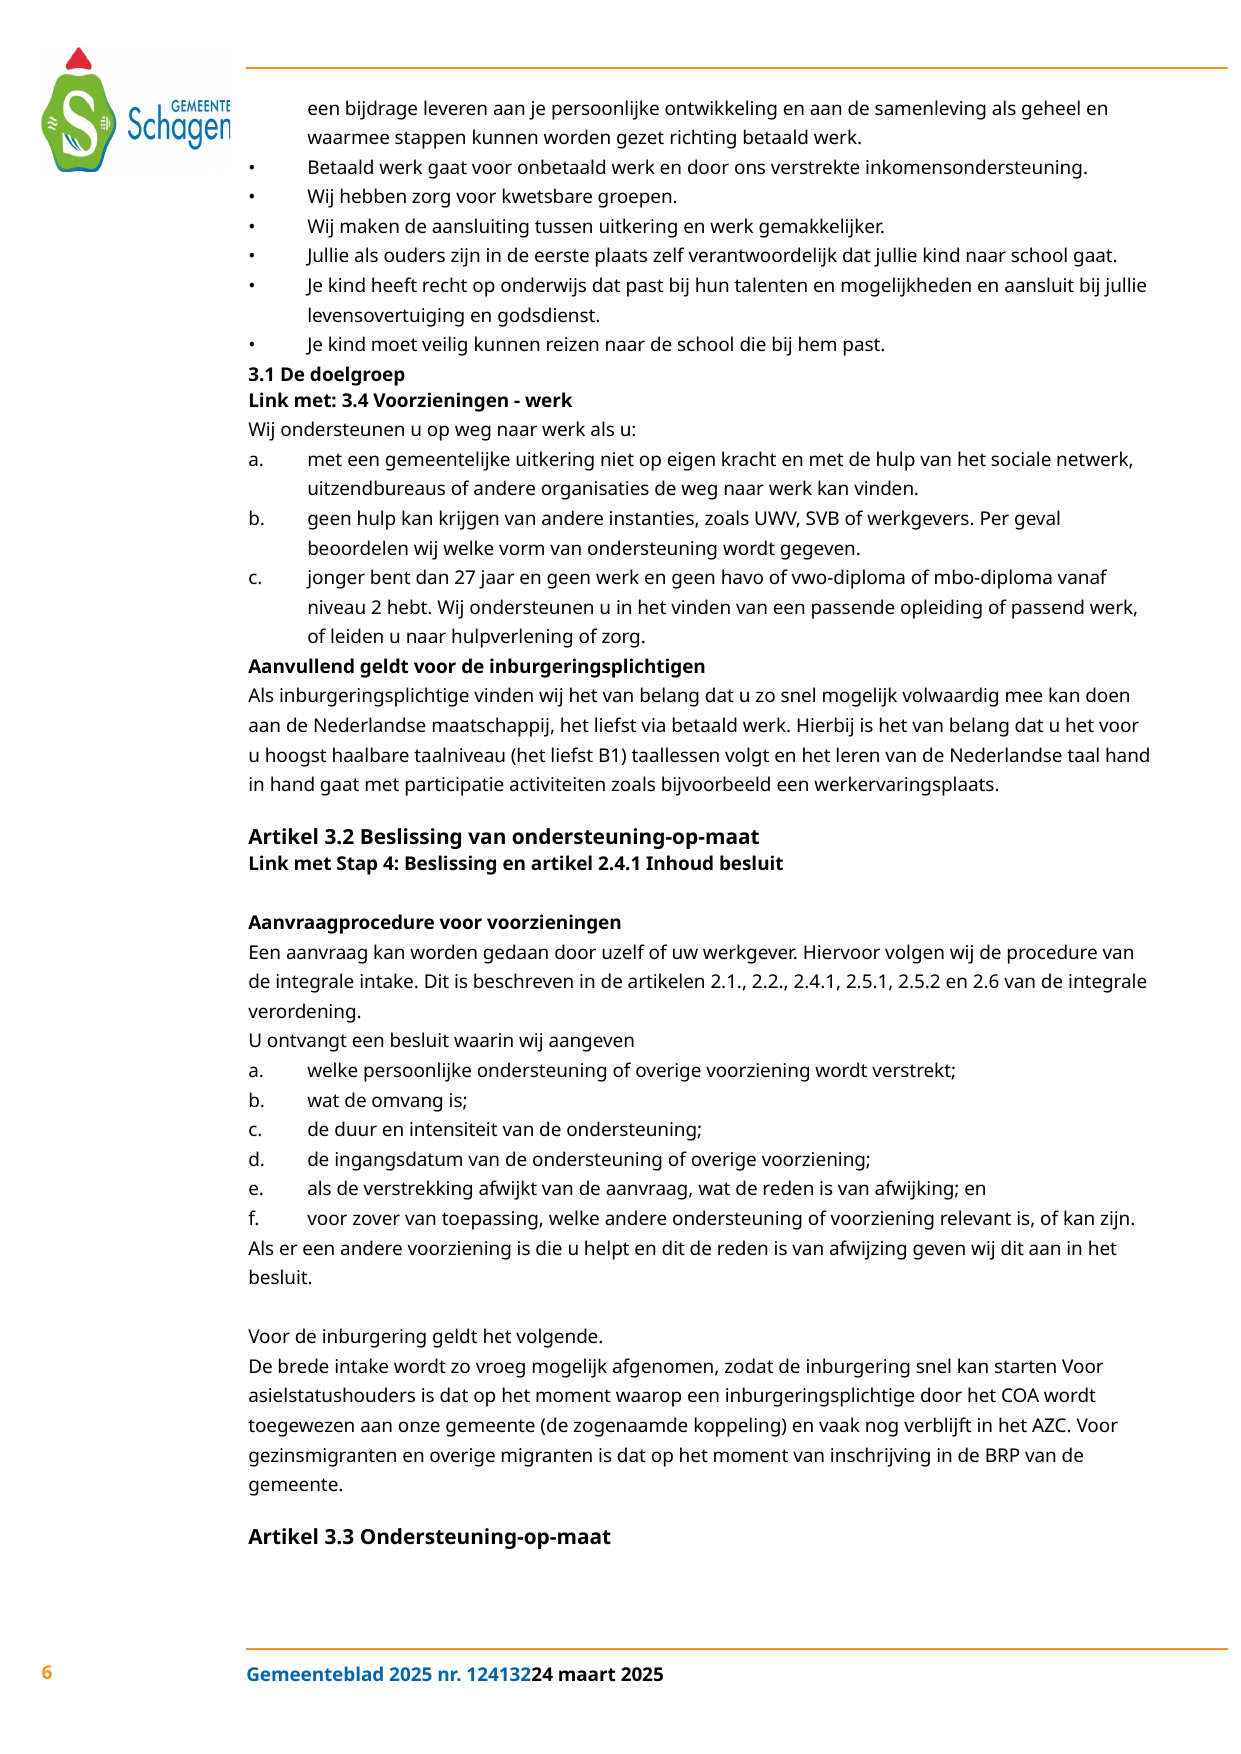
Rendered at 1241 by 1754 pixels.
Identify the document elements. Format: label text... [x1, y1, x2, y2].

text Wij ondersteunen u op weg naar werk als u: [248, 416, 1152, 442]
list voor zover van toepassing, welke andere ondersteuning of voorziening relevant is, of kan zijn. [248, 1205, 1152, 1231]
list geen hulp kan krijgen van andere instanties, zoals UWV, SVB of werkgevers. Per geval beoordelen wij welke vorm van ondersteuning wordt gegeven. [248, 505, 1152, 560]
text Link met Stap 4: Beslissing en artikel 2.4.1 Inhoud besluit [248, 850, 1152, 876]
list de ingangsdatum van de ondersteuning of overige voorziening; [248, 1146, 1152, 1172]
list jonger bent dan 27 jaar en geen werk en geen havo of vwo-diploma of mbo-diploma vanaf niveau 2 hebt. Wij ondersteunen u in het vinden van een passende opleiding of passend werk, of leiden u naar hulpverlening of zorg. [248, 564, 1152, 649]
picture [41, 47, 231, 172]
list de duur en intensiteit van de ondersteuning; [248, 1116, 1152, 1142]
text Voor de inburgering geldt het volgende. [248, 1323, 1152, 1349]
text De brede intake wordt zo vroeg mogelijk afgenomen, zodat de inburgering snel kan starten Voor asielstatushouders is dat op het moment waarop een inburgeringsplichtige door het COA wordt toegewezen aan onze gemeente (de zogenaamde koppeling) en vaak nog verblijft in het AZC. Voor gezinsmigranten en overige migranten is dat op het moment van inschrijving in de BRP van de gemeente. [248, 1353, 1152, 1497]
list als de verstrekking afwijkt van de aanvraag, wat de reden is van afwijking; en [248, 1176, 1152, 1201]
text Artikel 3.3 Ondersteuning-op-maat [248, 1522, 1152, 1550]
list Wij maken de aansluiting tussen uitkering en werk gemakkelijker. [248, 213, 1152, 239]
text Artikel 3.2 Beslissing van ondersteuning-op-maat [248, 822, 1152, 850]
text Link met: 3.4 Voorzieningen - werk [248, 387, 1152, 412]
text 3.1 De doelgroep [248, 361, 1152, 387]
text Als er een andere voorziening is die u helpt en dit de reden is van afwijzing geven wij dit aan in het besluit. [248, 1235, 1152, 1290]
text Aanvraagprocedure voor voorzieningen [248, 909, 1152, 935]
list een bijdrage leveren aan je persoonlijke ontwikkeling en aan de samenleving als geheel en waarmee stappen kunnen worden gezet richting betaald werk. [248, 95, 1152, 150]
text Aanvullend geldt voor de inburgeringsplichtigen [248, 653, 1152, 679]
list Je kind heeft recht op onderwijs dat past bij hun talenten en mogelijkheden en aansluit bij jullie levensovertuiging en godsdienst. [248, 272, 1152, 328]
list welke persoonlijke ondersteuning of overige voorziening wordt verstrekt; [248, 1057, 1152, 1083]
list Wij hebben zorg voor kwetsbare groepen. [248, 183, 1152, 209]
text Als inburgeringsplichtige vinden wij het van belang dat u zo snel mogelijk volwaardig mee kan doen aan de Nederlandse maatschappij, het liefst via betaald werk. Hierbij is het van belang dat u het voor u hoogst haalbare taalniveau (het liefst B1) taallessen volgt en het leren van de Nederlandse taal hand in hand gaat met participatie activiteiten zoals bijvoorbeeld een werkervaringsplaats. [248, 683, 1152, 797]
list Betaald werk gaat voor onbetaald werk en door ons verstrekte inkomensondersteuning. [248, 154, 1152, 180]
list wat de omvang is; [248, 1087, 1152, 1113]
text U ontvangt een besluit waarin wij aangeven [248, 1028, 1152, 1053]
list met een gemeentelijke uitkering niet op eigen kracht en met de hulp van het sociale netwerk, uitzendbureaus of andere organisaties de weg naar werk kan vinden. [248, 446, 1152, 501]
text Een aanvraag kan worden gedaan door uzelf of uw werkgever. Hiervoor volgen wij de procedure van de integrale intake. Dit is beschreven in de artikelen 2.1., 2.2., 2.4.1, 2.5.1, 2.5.2 en 2.6 van de integrale verordening. [248, 939, 1152, 1024]
list Jullie als ouders zijn in de eerste plaats zelf verantwoordelijk dat jullie kind naar school gaat. [248, 243, 1152, 268]
list Je kind moet veilig kunnen reizen naar de school die bij hem past. [248, 331, 1152, 357]
